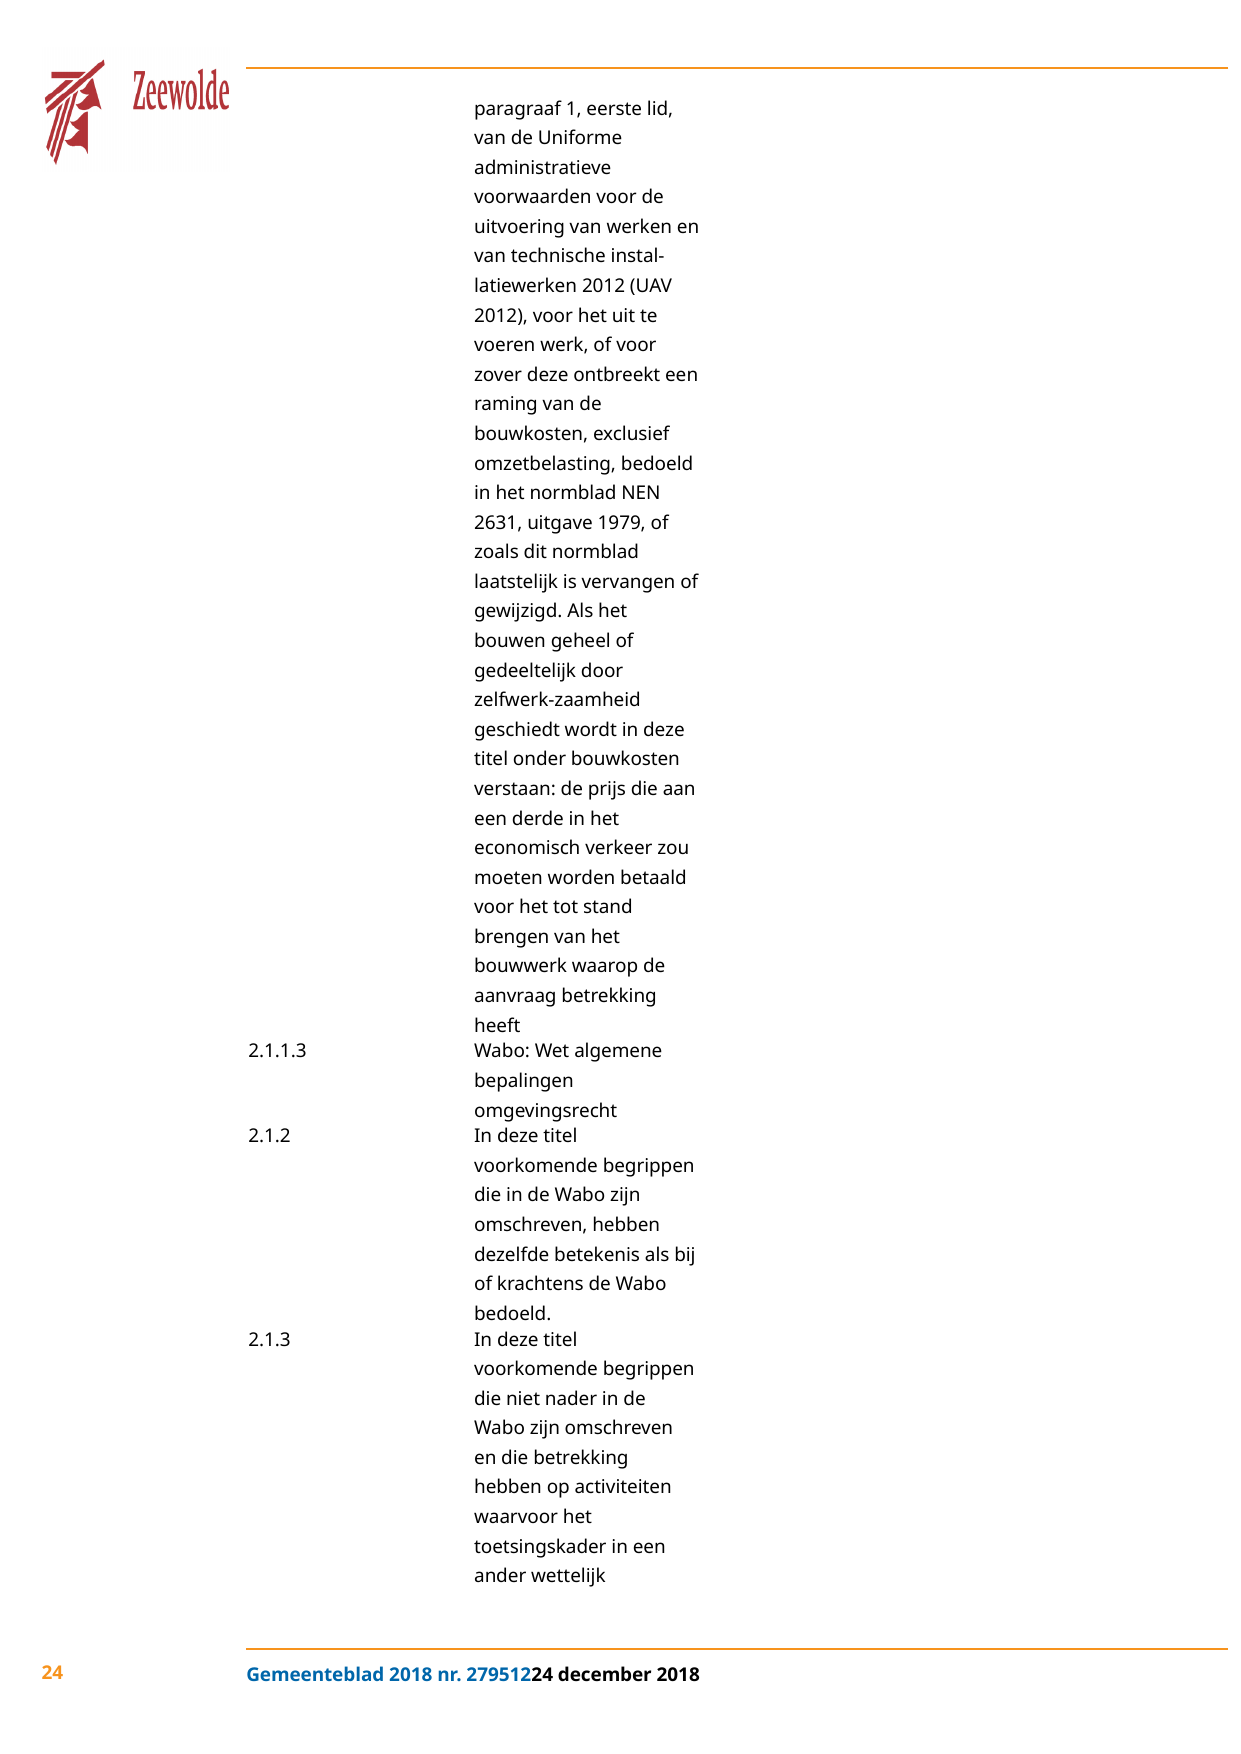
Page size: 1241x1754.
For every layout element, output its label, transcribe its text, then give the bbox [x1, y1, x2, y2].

table_cell [926, 95, 1152, 1038]
table_cell [926, 1038, 1152, 1122]
table_cell Wabo: Wet algemene bepalingen omgevingsrecht [474, 1038, 700, 1122]
table_cell In deze titel voorkomende begrippen die niet nader in de Wabo zijn omschreven en die betrekking hebben op activiteiten waarvoor het toetsingskader in een ander wettelijk [474, 1326, 700, 1588]
table_cell In deze titel voorkomende begrippen die in de Wabo zijn omschreven, hebben dezelfde betekenis als bij of krachtens de Wabo bedoeld. [474, 1123, 700, 1326]
table_cell paragraaf 1, eerste lid, van de Uniforme administratieve voorwaarden voor de uitvoering van werken en van technische instal-latiewerken 2012 (UAV 2012), voor het uit te voeren werk, of voor zover deze ontbreekt een raming van de bouwkosten, exclusief omzetbelasting, bedoeld in het normblad NEN 2631, uitgave 1979, of zoals dit normblad laatstelijk is vervangen of gewijzigd. Als het bouwen geheel of gedeeltelijk door zelfwerk-zaamheid geschiedt wordt in deze titel onder bouwkosten verstaan: de prijs die aan een derde in het economisch verkeer zou moeten worden betaald voor het tot stand brengen van het bouwwerk waarop de aanvraag betrekking heeft [474, 95, 700, 1038]
table_cell [700, 1038, 926, 1122]
table_cell 2.1.1.3 [248, 1038, 474, 1122]
table_cell [700, 1123, 926, 1326]
table_cell [248, 95, 474, 1038]
table_cell [700, 1326, 926, 1588]
table_cell [926, 1326, 1152, 1588]
picture [41, 47, 231, 172]
table_cell 2.1.2 [248, 1123, 474, 1326]
table_cell 2.1.3 [248, 1326, 474, 1588]
table_cell [926, 1123, 1152, 1326]
table_cell [700, 95, 926, 1038]
